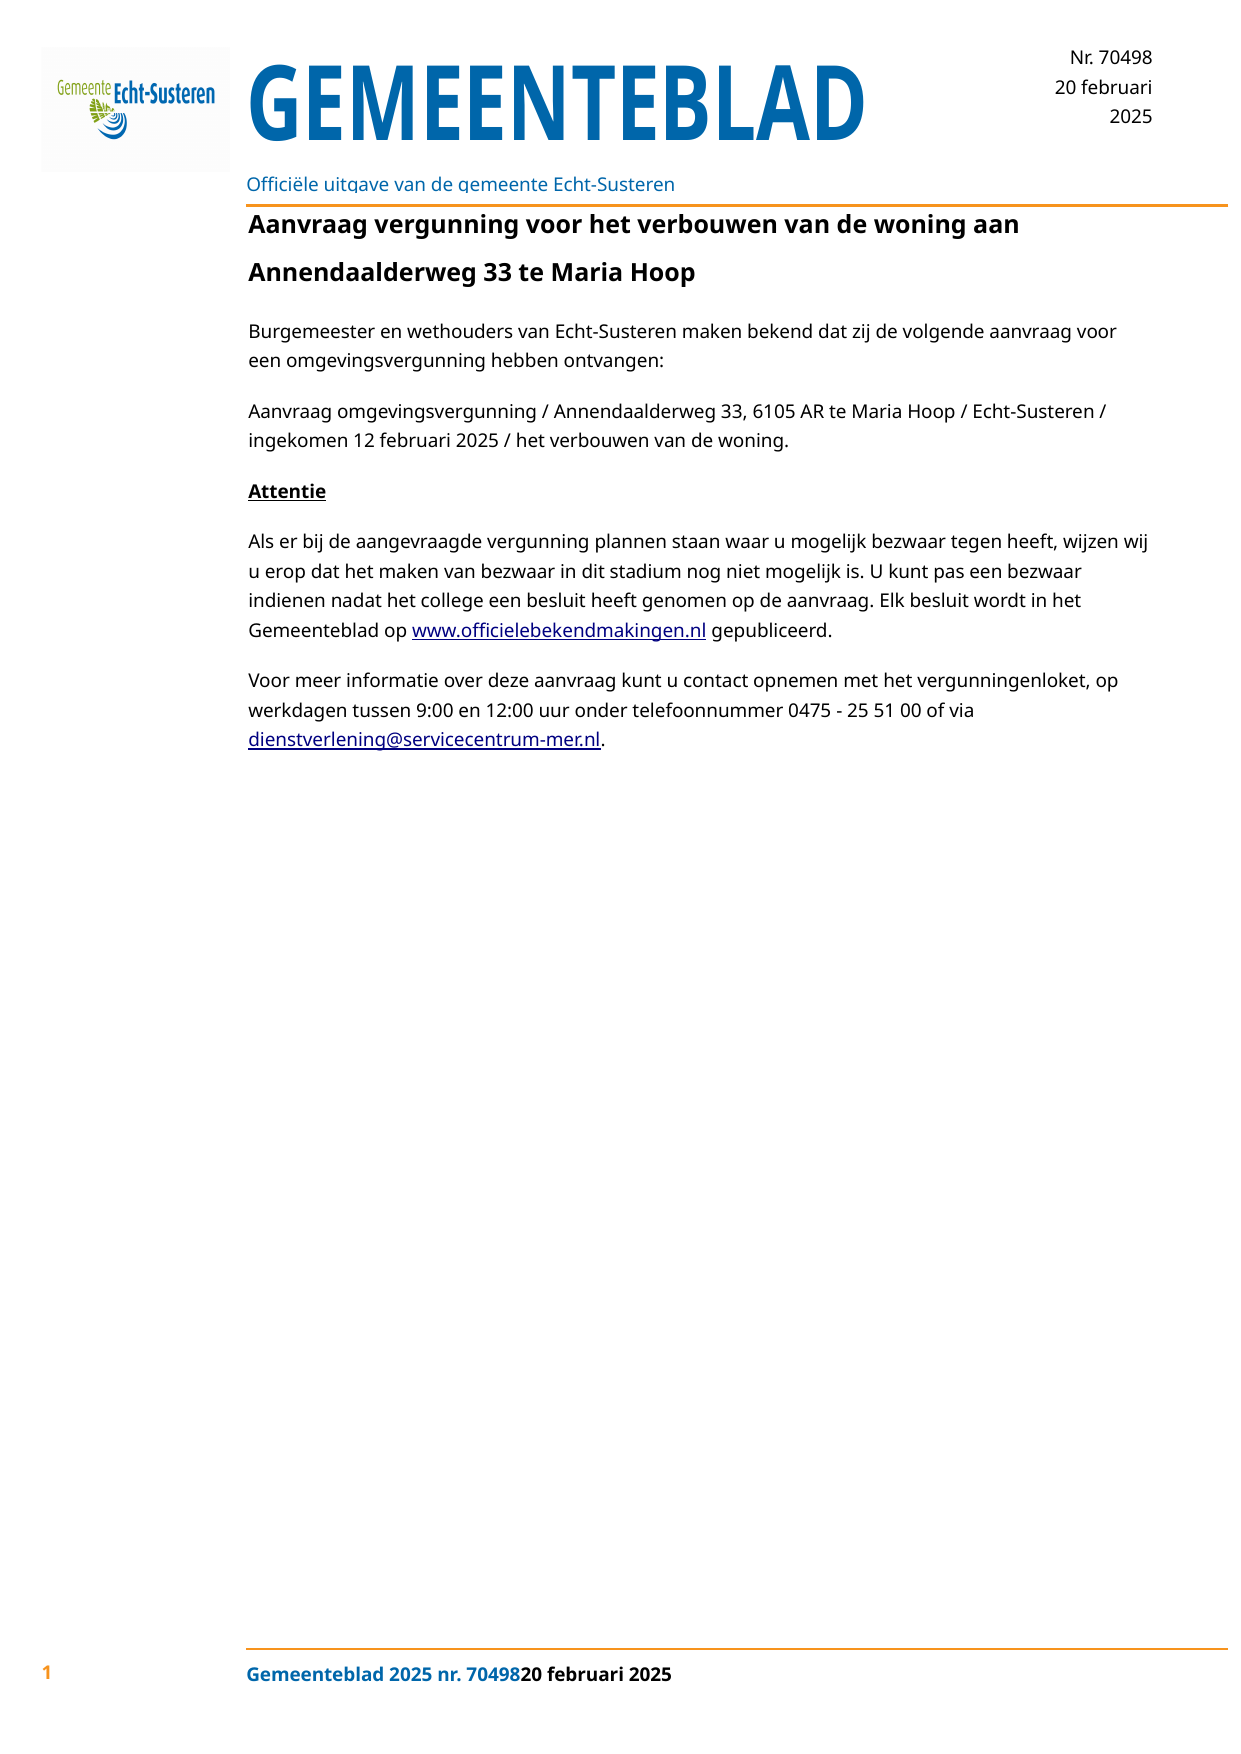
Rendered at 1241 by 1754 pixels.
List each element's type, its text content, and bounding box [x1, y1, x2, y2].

text Als er bij de aangevraagde vergunning plannen staan waar u mogelijk bezwaar tegen heeft, wijzen wij u erop dat het maken van bezwaar in dit stadium nog niet mogelijk is. U kunt pas een bezwaar indienen nadat het college een besluit heeft genomen op de aanvraag. Elk besluit wordt in het Gemeenteblad op www.officielebekendmakingen.nl gepubliceerd. [248, 528, 1152, 643]
text Attentie [248, 478, 1152, 504]
picture [41, 47, 231, 172]
text Voor meer informatie over deze aanvraag kunt u contact opnemen met het vergunningenloket, op werkdagen tussen 9:00 en 12:00 uur onder telefoonnummer 0475 - 25 51 00 of via dienstverlening@servicecentrum-mer.nl. [248, 667, 1152, 752]
text Aanvraag omgevingsvergunning / Annendaalderweg 33, 6105 AR te Maria Hoop / Echt-Susteren / ingekomen 12 februari 2025 / het verbouwen van de woning. [248, 398, 1152, 453]
text Burgemeester en wethouders van Echt-Susteren maken bekend dat zij de volgende aanvraag voor een omgevingsvergunning hebben ontvangen: [248, 318, 1152, 373]
text Aanvraag vergunning voor het verbouwen van de woning aan Annendaalderweg 33 te Maria Hoop [248, 207, 1152, 288]
